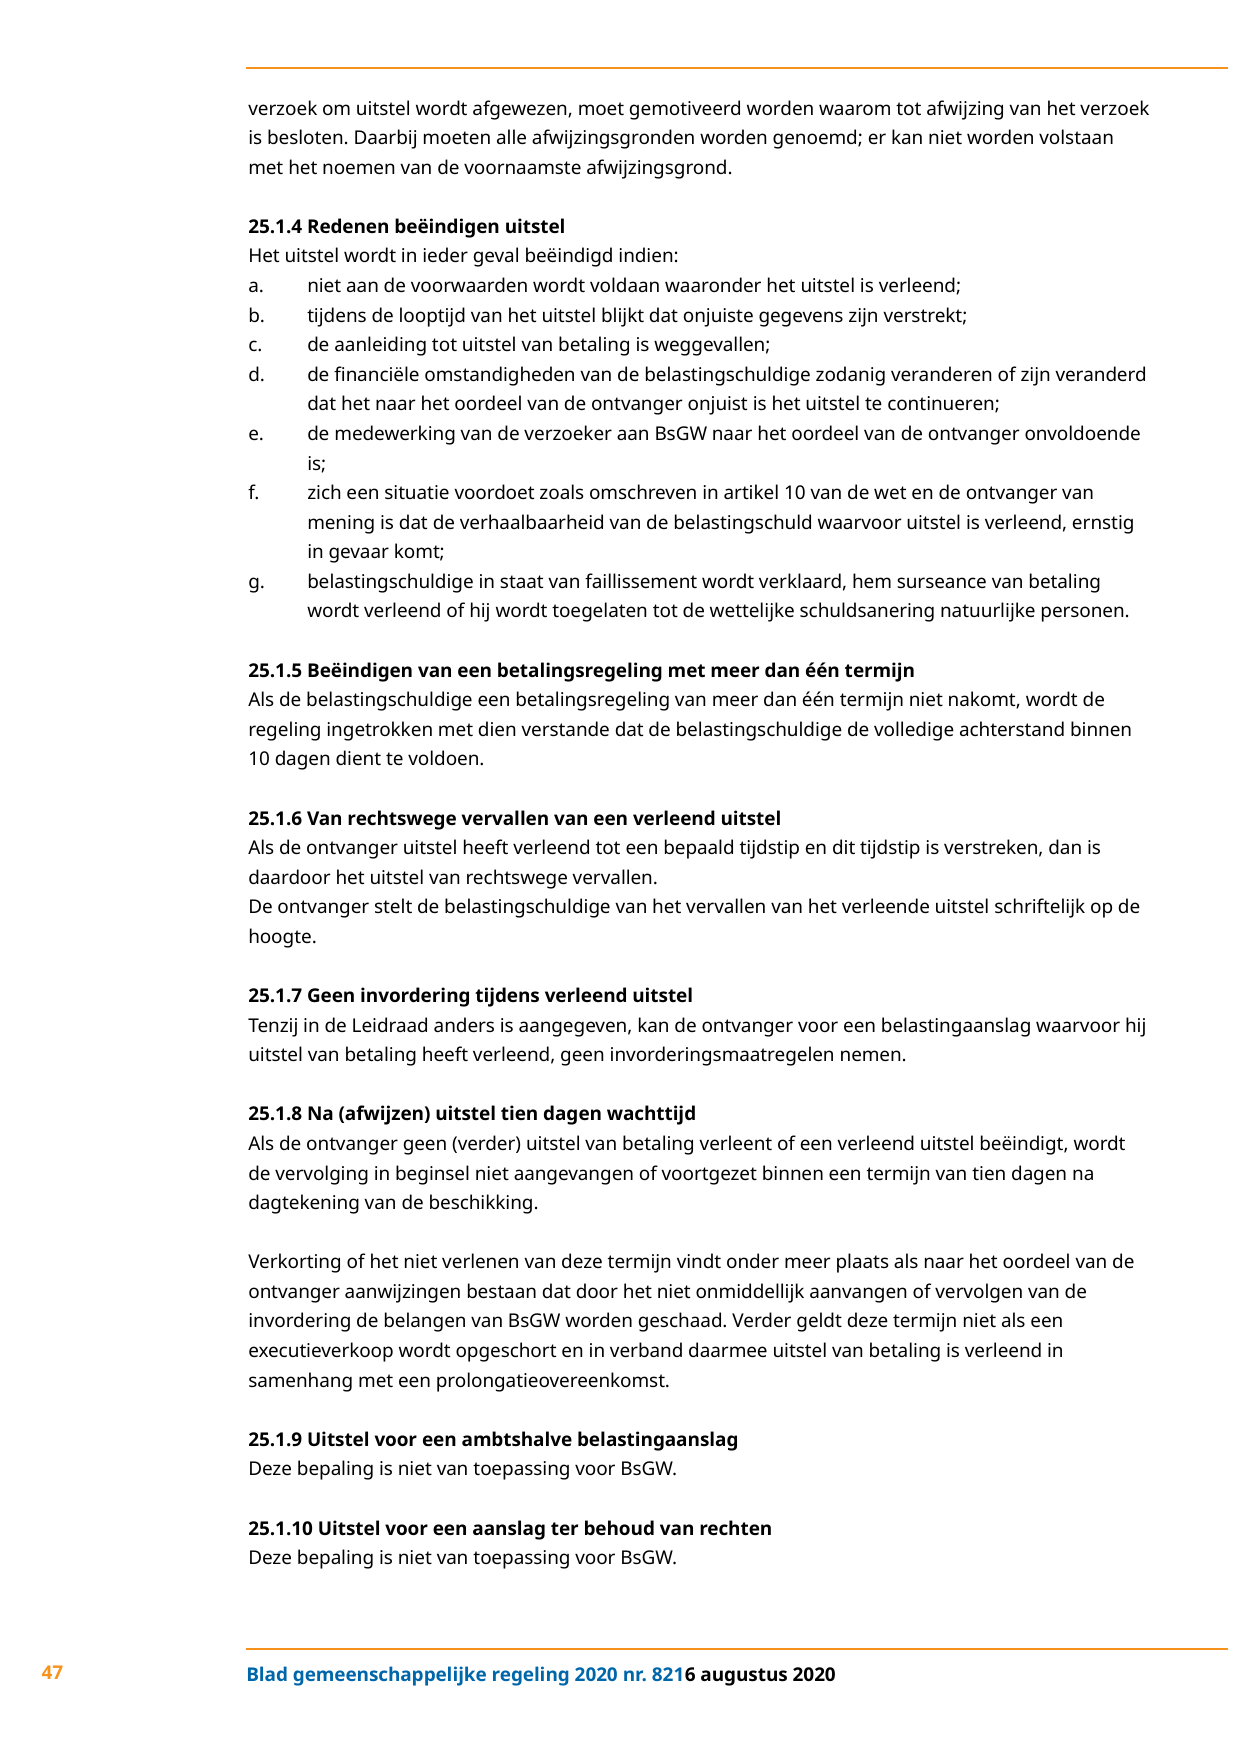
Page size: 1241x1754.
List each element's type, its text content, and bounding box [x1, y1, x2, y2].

text Tenzij in de Leidraad anders is aangegeven, kan de ontvanger voor een belastingaanslag waarvoor hij uitstel van betaling heeft verleend, geen invorderingsmaatregelen nemen. [248, 1012, 1152, 1067]
list belastingschuldige in staat van faillissement wordt verklaard, hem surseance van betaling wordt verleend of hij wordt toegelaten tot de wettelijke schuldsanering natuurlijke personen. [248, 568, 1152, 623]
text 25.1.6 Van rechtswege vervallen van een verleend uitstel [248, 805, 1152, 831]
text 25.1.4 Redenen beëindigen uitstel [248, 213, 1152, 239]
text Verkorting of het niet verlenen van deze termijn vindt onder meer plaats als naar het oordeel van de ontvanger aanwijzingen bestaan dat door het niet onmiddellijk aanvangen of vervolgen van de invordering de belangen van BsGW worden geschaad. Verder geldt deze termijn niet als een executieverkoop wordt opgeschort en in verband daarmee uitstel van betaling is verleend in samenhang met een prolongatieovereenkomst. [248, 1248, 1152, 1393]
text 25.1.7 Geen invordering tijdens verleend uitstel [248, 982, 1152, 1008]
text 25.1.10 Uitstel voor een aanslag ter behoud van rechten [248, 1515, 1152, 1541]
text 25.1.8 Na (afwijzen) uitstel tien dagen wachttijd [248, 1101, 1152, 1126]
list de medewerking van de verzoeker aan BsGW naar het oordeel van de ontvanger onvoldoende is; [248, 420, 1152, 476]
text Als de ontvanger geen (verder) uitstel van betaling verleent of een verleend uitstel beëindigt, wordt de vervolging in beginsel niet aangevangen of voortgezet binnen een termijn van tien dagen na dagtekening van de beschikking. [248, 1130, 1152, 1215]
text Als de belastingschuldige een betalingsregeling van meer dan één termijn niet nakomt, wordt de regeling ingetrokken met dien verstande dat de belastingschuldige de volledige achterstand binnen 10 dagen dient te voldoen. [248, 686, 1152, 771]
text verzoek om uitstel wordt afgewezen, moet gemotiveerd worden waarom tot afwijzing van het verzoek is besloten. Daarbij moeten alle afwijzingsgronden worden genoemd; er kan niet worden volstaan met het noemen van de voornaamste afwijzingsgrond. [248, 95, 1152, 180]
list de financiële omstandigheden van de belastingschuldige zodanig veranderen of zijn veranderd dat het naar het oordeel van de ontvanger onjuist is het uitstel te continueren; [248, 361, 1152, 416]
list tijdens de looptijd van het uitstel blijkt dat onjuiste gegevens zijn verstrekt; [248, 302, 1152, 328]
text Deze bepaling is niet van toepassing voor BsGW. [248, 1544, 1152, 1570]
list zich een situatie voordoet zoals omschreven in artikel 10 van de wet en de ontvanger van mening is dat de verhaalbaarheid van de belastingschuld waarvoor uitstel is verleend, ernstig in gevaar komt; [248, 479, 1152, 564]
text De ontvanger stelt de belastingschuldige van het vervallen van het verleende uitstel schriftelijk op de hoogte. [248, 893, 1152, 949]
text Deze bepaling is niet van toepassing voor BsGW. [248, 1456, 1152, 1481]
text 25.1.9 Uitstel voor een ambtshalve belastingaanslag [248, 1426, 1152, 1452]
picture [41, 47, 231, 172]
text Het uitstel wordt in ieder geval beëindigd indien: [248, 243, 1152, 268]
text Als de ontvanger uitstel heeft verleend tot een bepaald tijdstip en dit tijdstip is verstreken, dan is daardoor het uitstel van rechtswege vervallen. [248, 834, 1152, 890]
list de aanleiding tot uitstel van betaling is weggevallen; [248, 331, 1152, 357]
list niet aan de voorwaarden wordt voldaan waaronder het uitstel is verleend; [248, 272, 1152, 298]
text 25.1.5 Beëindigen van een betalingsregeling met meer dan één termijn [248, 657, 1152, 683]
